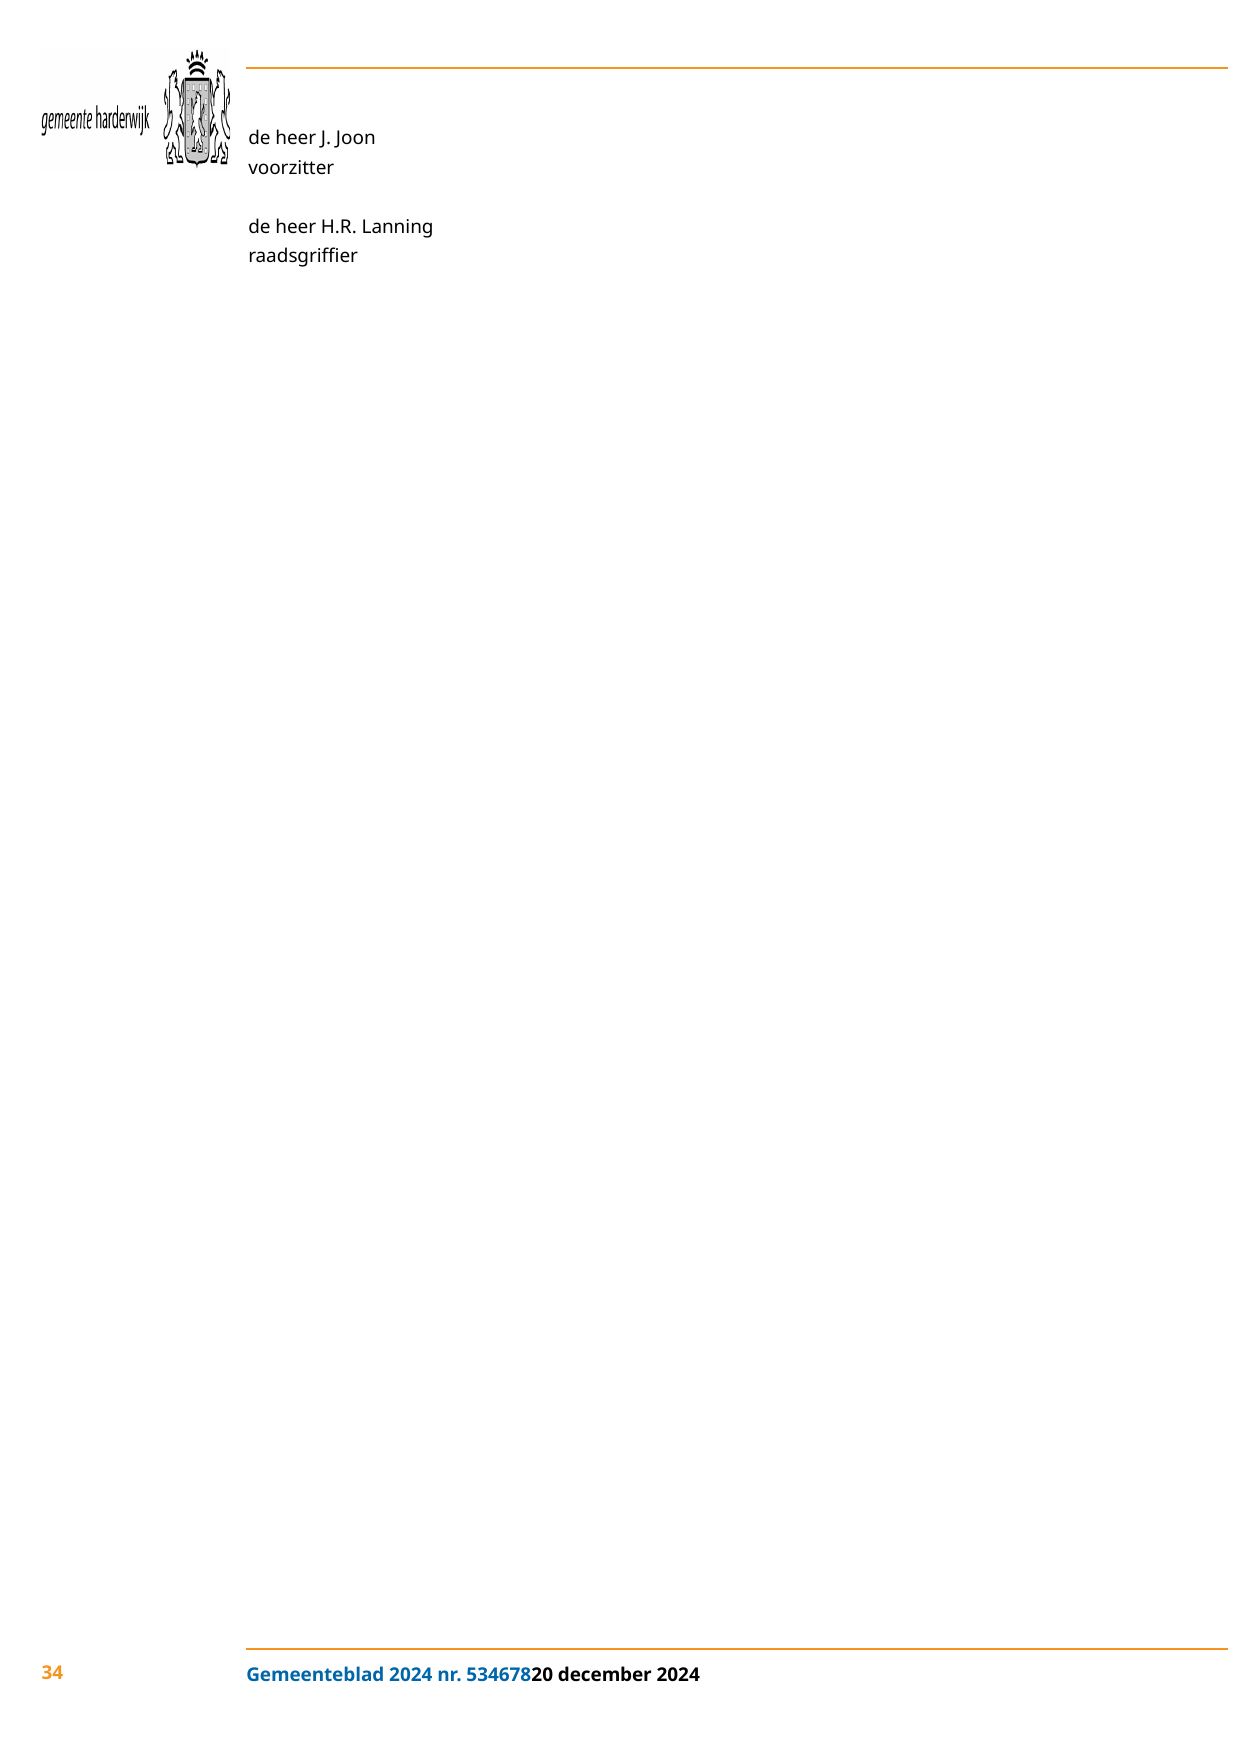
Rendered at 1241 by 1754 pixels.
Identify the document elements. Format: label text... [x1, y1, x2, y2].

text raadsgriffier [248, 243, 1152, 268]
text voorzitter [248, 154, 1152, 180]
text de heer H.R. Lanning [248, 213, 1152, 239]
text de heer J. Joon [248, 124, 1152, 150]
picture [41, 47, 231, 172]
